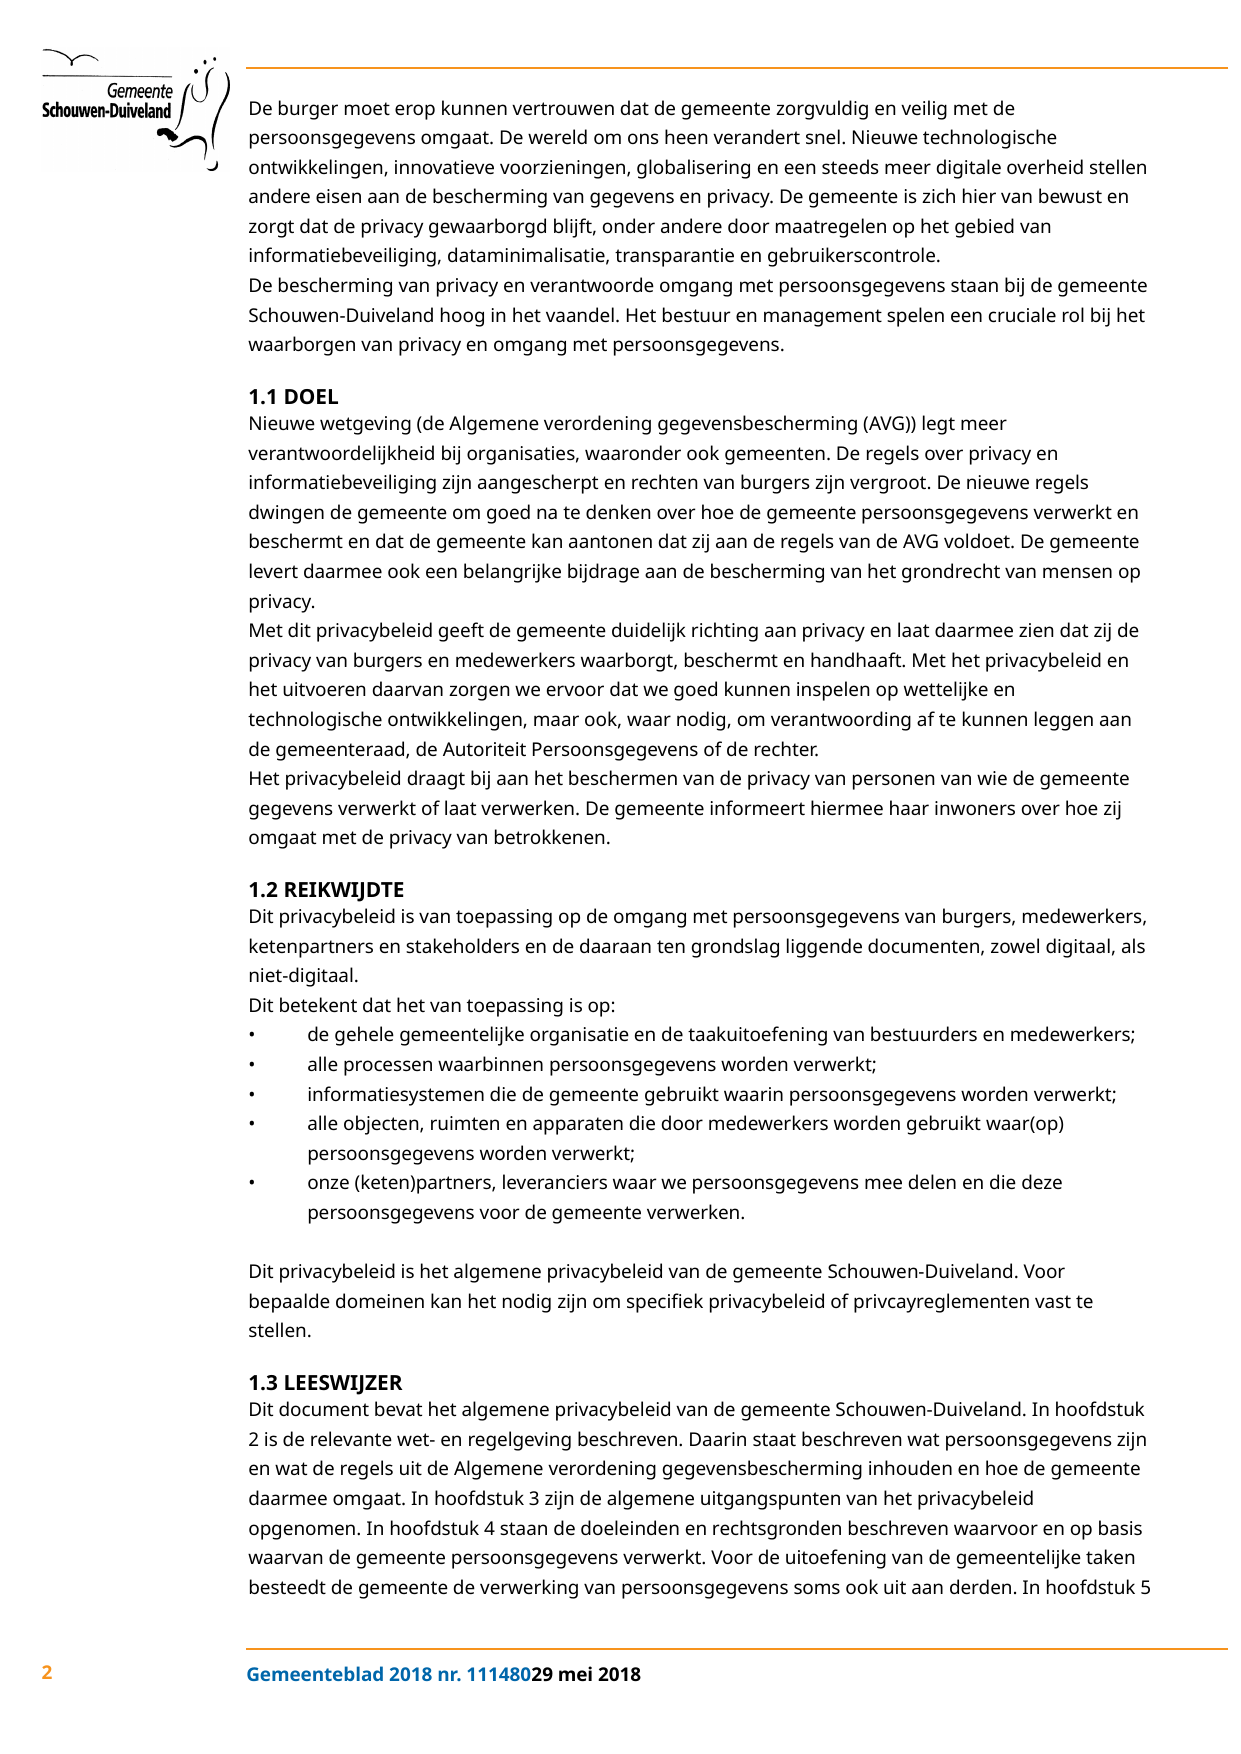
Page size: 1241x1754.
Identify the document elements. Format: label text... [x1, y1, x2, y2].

text Dit privacybeleid is van toepassing op de omgang met persoonsgegevens van burgers, medewerkers, ketenpartners en stakeholders en de daaraan ten grondslag liggende documenten, zowel digitaal, als niet-digitaal. [248, 903, 1152, 988]
list informatiesystemen die de gemeente gebruikt waarin persoonsgegevens worden verwerkt; [248, 1081, 1152, 1107]
text Dit betekent dat het van toepassing is op: [248, 992, 1152, 1018]
text 1.2 REIKWIJDTE [248, 875, 1152, 903]
text Nieuwe wetgeving (de Algemene verordening gegevensbescherming (AVG)) legt meer verantwoordelijkheid bij organisaties, waaronder ook gemeenten. De regels over privacy en informatiebeveiliging zijn aangescherpt en rechten van burgers zijn vergroot. De nieuwe regels dwingen de gemeente om goed na te denken over hoe de gemeente persoonsgegevens verwerkt en beschermt en dat de gemeente kan aantonen dat zij aan de regels van de AVG voldoet. De gemeente levert daarmee ook een belangrijke bijdrage aan de bescherming van het grondrecht van mensen op privacy. [248, 410, 1152, 613]
text De bescherming van privacy en verantwoorde omgang met persoonsgegevens staan bij de gemeente Schouwen-Duiveland hoog in het vaandel. Het bestuur en management spelen een cruciale rol bij het waarborgen van privacy en omgang met persoonsgegevens. [248, 272, 1152, 357]
text Het privacybeleid draagt bij aan het beschermen van de privacy van personen van wie de gemeente gegevens verwerkt of laat verwerken. De gemeente informeert hiermee haar inwoners over hoe zij omgaat met de privacy van betrokkenen. [248, 765, 1152, 850]
text Dit privacybeleid is het algemene privacybeleid van de gemeente Schouwen-Duiveland. Voor bepaalde domeinen kan het nodig zijn om specifiek privacybeleid of privcayreglementen vast te stellen. [248, 1258, 1152, 1343]
list alle objecten, ruimten en apparaten die door medewerkers worden gebruikt waar(op) persoonsgegevens worden verwerkt; [248, 1110, 1152, 1166]
text 1.3 LEESWIJZER [248, 1368, 1152, 1396]
list de gehele gemeentelijke organisatie en de taakuitoefening van bestuurders en medewerkers; [248, 1022, 1152, 1047]
text De burger moet erop kunnen vertrouwen dat de gemeente zorgvuldig en veilig met de persoonsgegevens omgaat. De wereld om ons heen verandert snel. Nieuwe technologische ontwikkelingen, innovatieve voorzieningen, globalisering en een steeds meer digitale overheid stellen andere eisen aan de bescherming van gegevens en privacy. De gemeente is zich hier van bewust en zorgt dat de privacy gewaarborgd blijft, onder andere door maatregelen op het gebied van informatiebeveiliging, dataminimalisatie, transparantie en gebruikerscontrole. [248, 95, 1152, 268]
list alle processen waarbinnen persoonsgegevens worden verwerkt; [248, 1051, 1152, 1077]
list onze (keten)partners, leveranciers waar we persoonsgegevens mee delen en die deze persoonsgegevens voor de gemeente verwerken. [248, 1169, 1152, 1225]
text Dit document bevat het algemene privacybeleid van de gemeente Schouwen-Duiveland. In hoofdstuk 2 is de relevante wet- en regelgeving beschreven. Daarin staat beschreven wat persoonsgegevens zijn en wat de regels uit de Algemene verordening gegevensbescherming inhouden en hoe de gemeente daarmee omgaat. In hoofdstuk 3 zijn de algemene uitgangspunten van het privacybeleid opgenomen. In hoofdstuk 4 staan de doeleinden en rechtsgronden beschreven waarvoor en op basis waarvan de gemeente persoonsgegevens verwerkt. Voor de uitoefening van de gemeentelijke taken besteedt de gemeente de verwerking van persoonsgegevens soms ook uit aan derden. In hoofdstuk 5 [248, 1396, 1152, 1599]
text 1.1 DOEL [248, 382, 1152, 410]
picture [41, 47, 231, 172]
text Met dit privacybeleid geeft de gemeente duidelijk richting aan privacy en laat daarmee zien dat zij de privacy van burgers en medewerkers waarborgt, beschermt en handhaaft. Met het privacybeleid en het uitvoeren daarvan zorgen we ervoor dat we goed kunnen inspelen op wettelijke en technologische ontwikkelingen, maar ook, waar nodig, om verantwoording af te kunnen leggen aan de gemeenteraad, de Autoriteit Persoonsgegevens of de rechter. [248, 617, 1152, 761]
